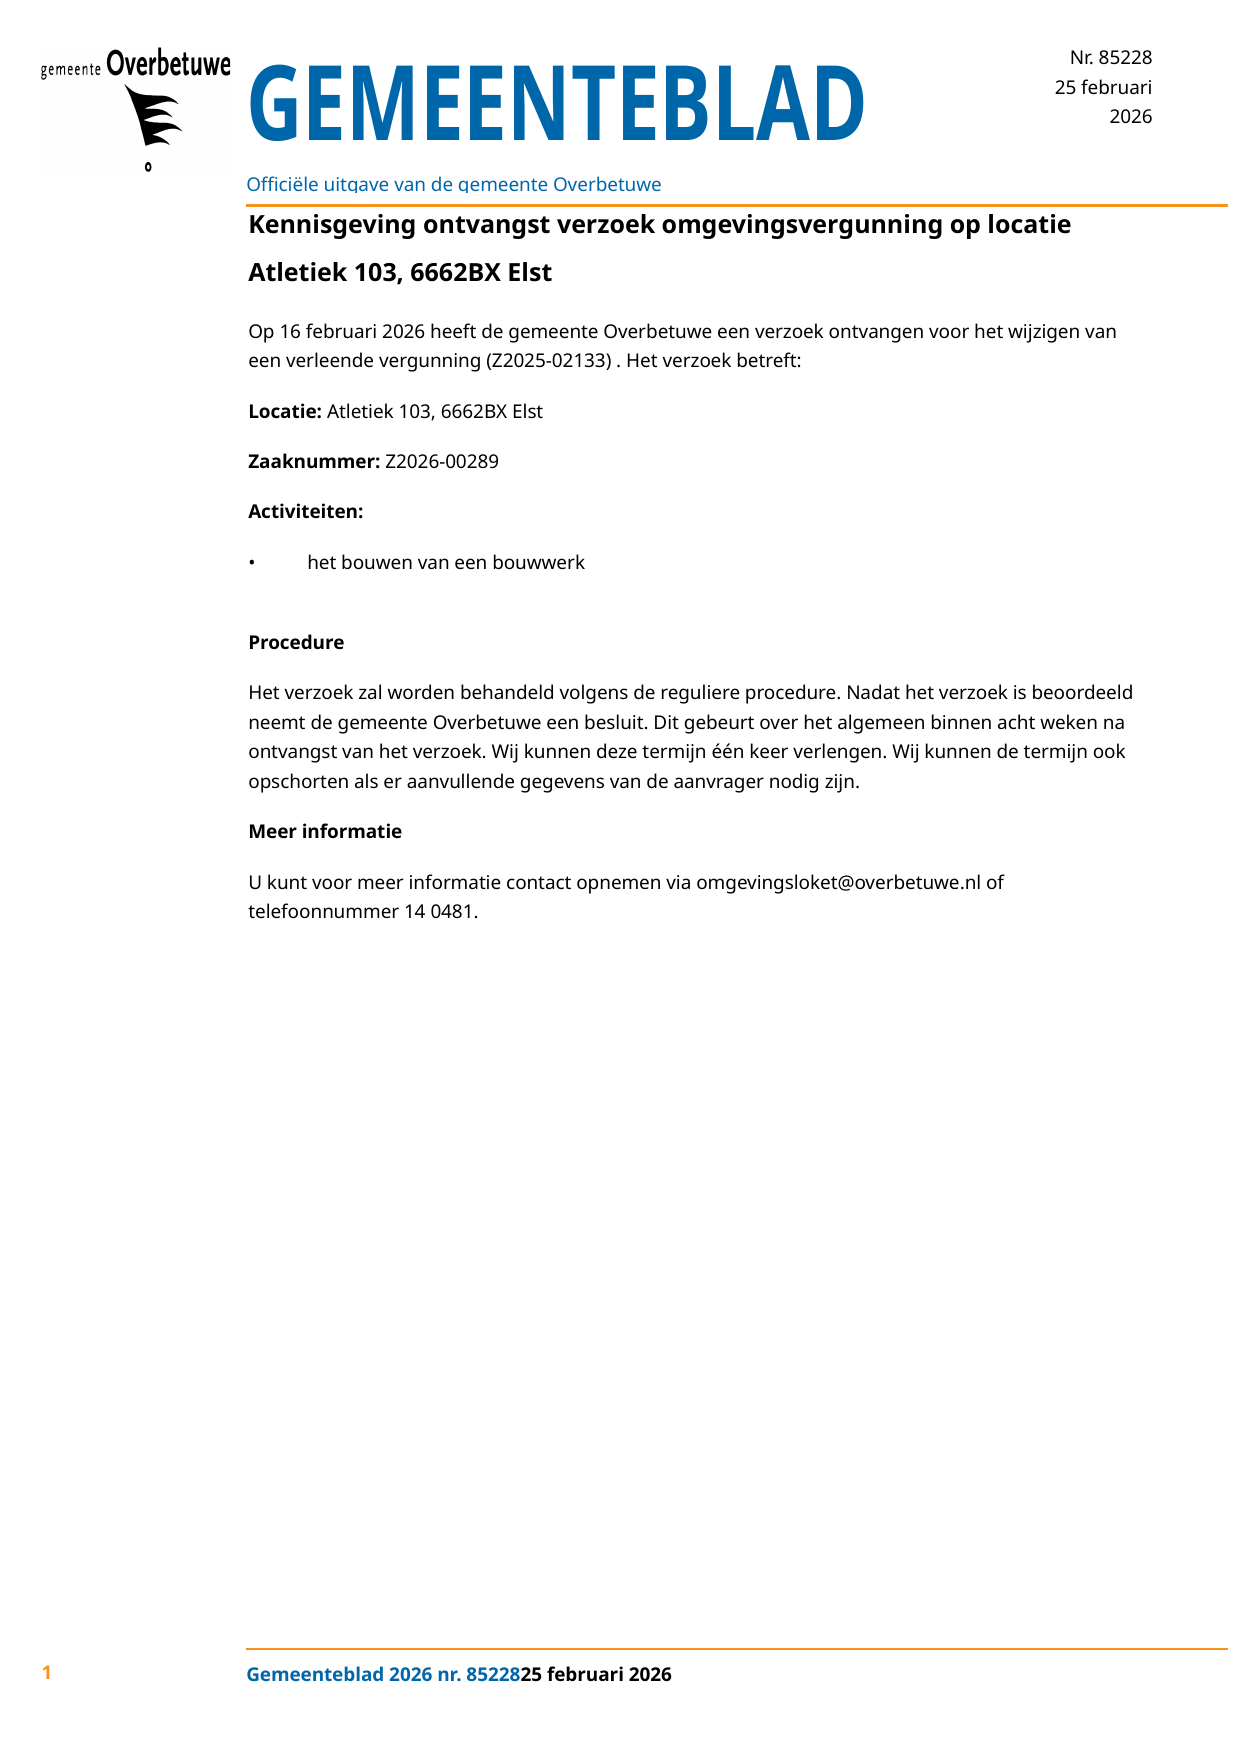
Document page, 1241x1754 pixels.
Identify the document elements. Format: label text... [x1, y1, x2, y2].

text Procedure [248, 629, 1152, 655]
text Meer informatie [248, 819, 1152, 844]
text Het verzoek zal worden behandeld volgens de reguliere procedure. Nadat het verzoek is beoordeeld neemt de gemeente Overbetuwe een besluit. Dit gebeurt over het algemeen binnen acht weken na ontvangst van het verzoek. Wij kunnen deze termijn één keer verlengen. Wij kunnen de termijn ook opschorten als er aanvullende gegevens van de aanvrager nodig zijn. [248, 679, 1152, 794]
text Locatie: Atletiek 103, 6662BX Elst [248, 398, 1152, 424]
text Activiteiten: [248, 499, 1152, 524]
text Op 16 februari 2026 heeft de gemeente Overbetuwe een verzoek ontvangen voor het wijzigen van een verleende vergunning (Z2025-02133) . Het verzoek betreft: [248, 318, 1152, 373]
picture [41, 47, 231, 172]
text U kunt voor meer informatie contact opnemen via omgevingsloket@overbetuwe.nl of telefoonnummer 14 0481. [248, 869, 1152, 924]
text Zaaknummer: Z2026-00289 [248, 448, 1152, 474]
list het bouwen van een bouwwerk [248, 549, 1152, 575]
text Kennisgeving ontvangst verzoek omgevingsvergunning op locatie Atletiek 103, 6662BX Elst [248, 207, 1152, 288]
